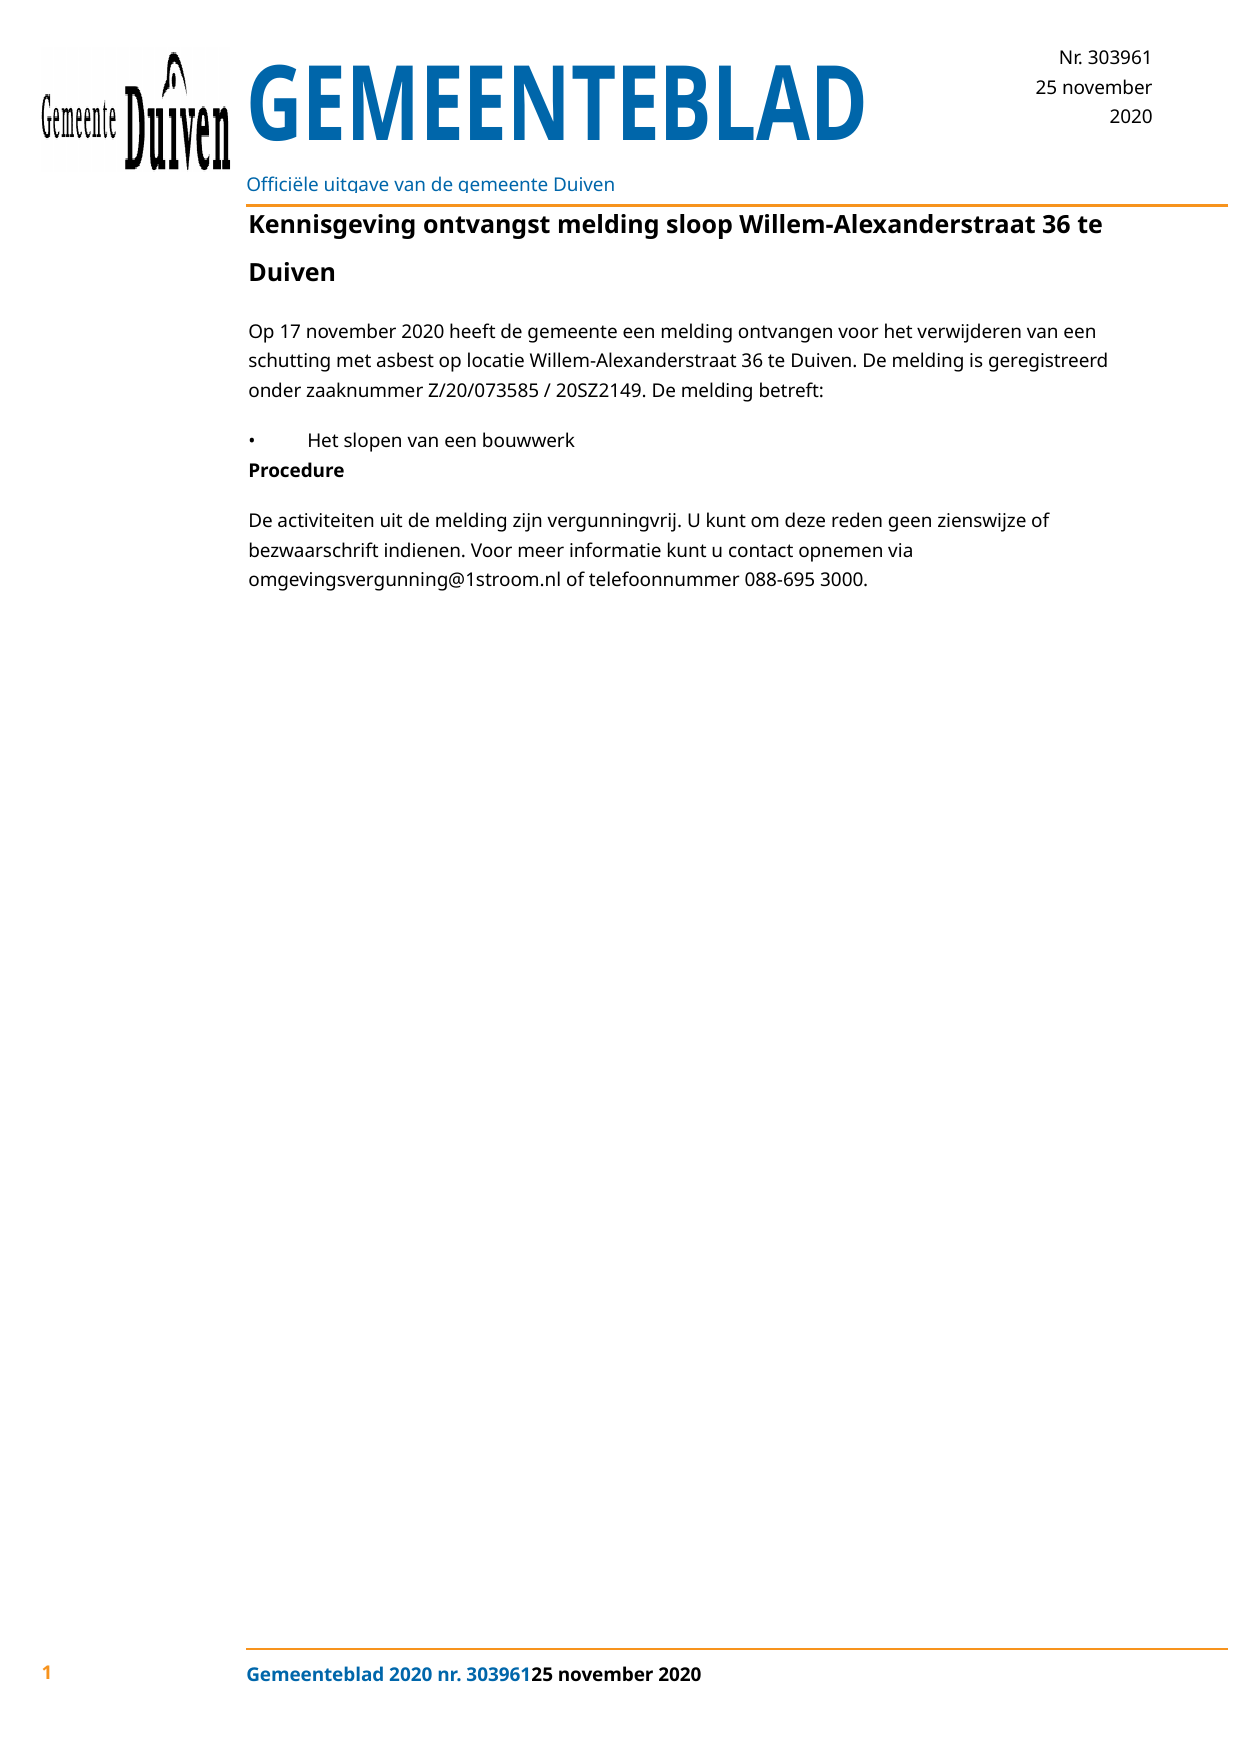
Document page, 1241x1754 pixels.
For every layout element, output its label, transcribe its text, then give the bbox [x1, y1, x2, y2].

text Kennisgeving ontvangst melding sloop Willem-Alexanderstraat 36 te Duiven [248, 207, 1152, 288]
text Procedure [248, 457, 1152, 483]
list Het slopen van een bouwwerk [248, 427, 1152, 453]
text De activiteiten uit de melding zijn vergunningvrij. U kunt om deze reden geen zienswijze of bezwaarschrift indienen. Voor meer informatie kunt u contact opnemen via omgevingsvergunning@1stroom.nl of telefoonnummer 088-695 3000. [248, 507, 1152, 592]
picture [41, 47, 231, 172]
text Op 17 november 2020 heeft de gemeente een melding ontvangen voor het verwijderen van een schutting met asbest op locatie Willem-Alexanderstraat 36 te Duiven. De melding is geregistreerd onder zaaknummer Z/20/073585 / 20SZ2149. De melding betreft: [248, 318, 1152, 403]
